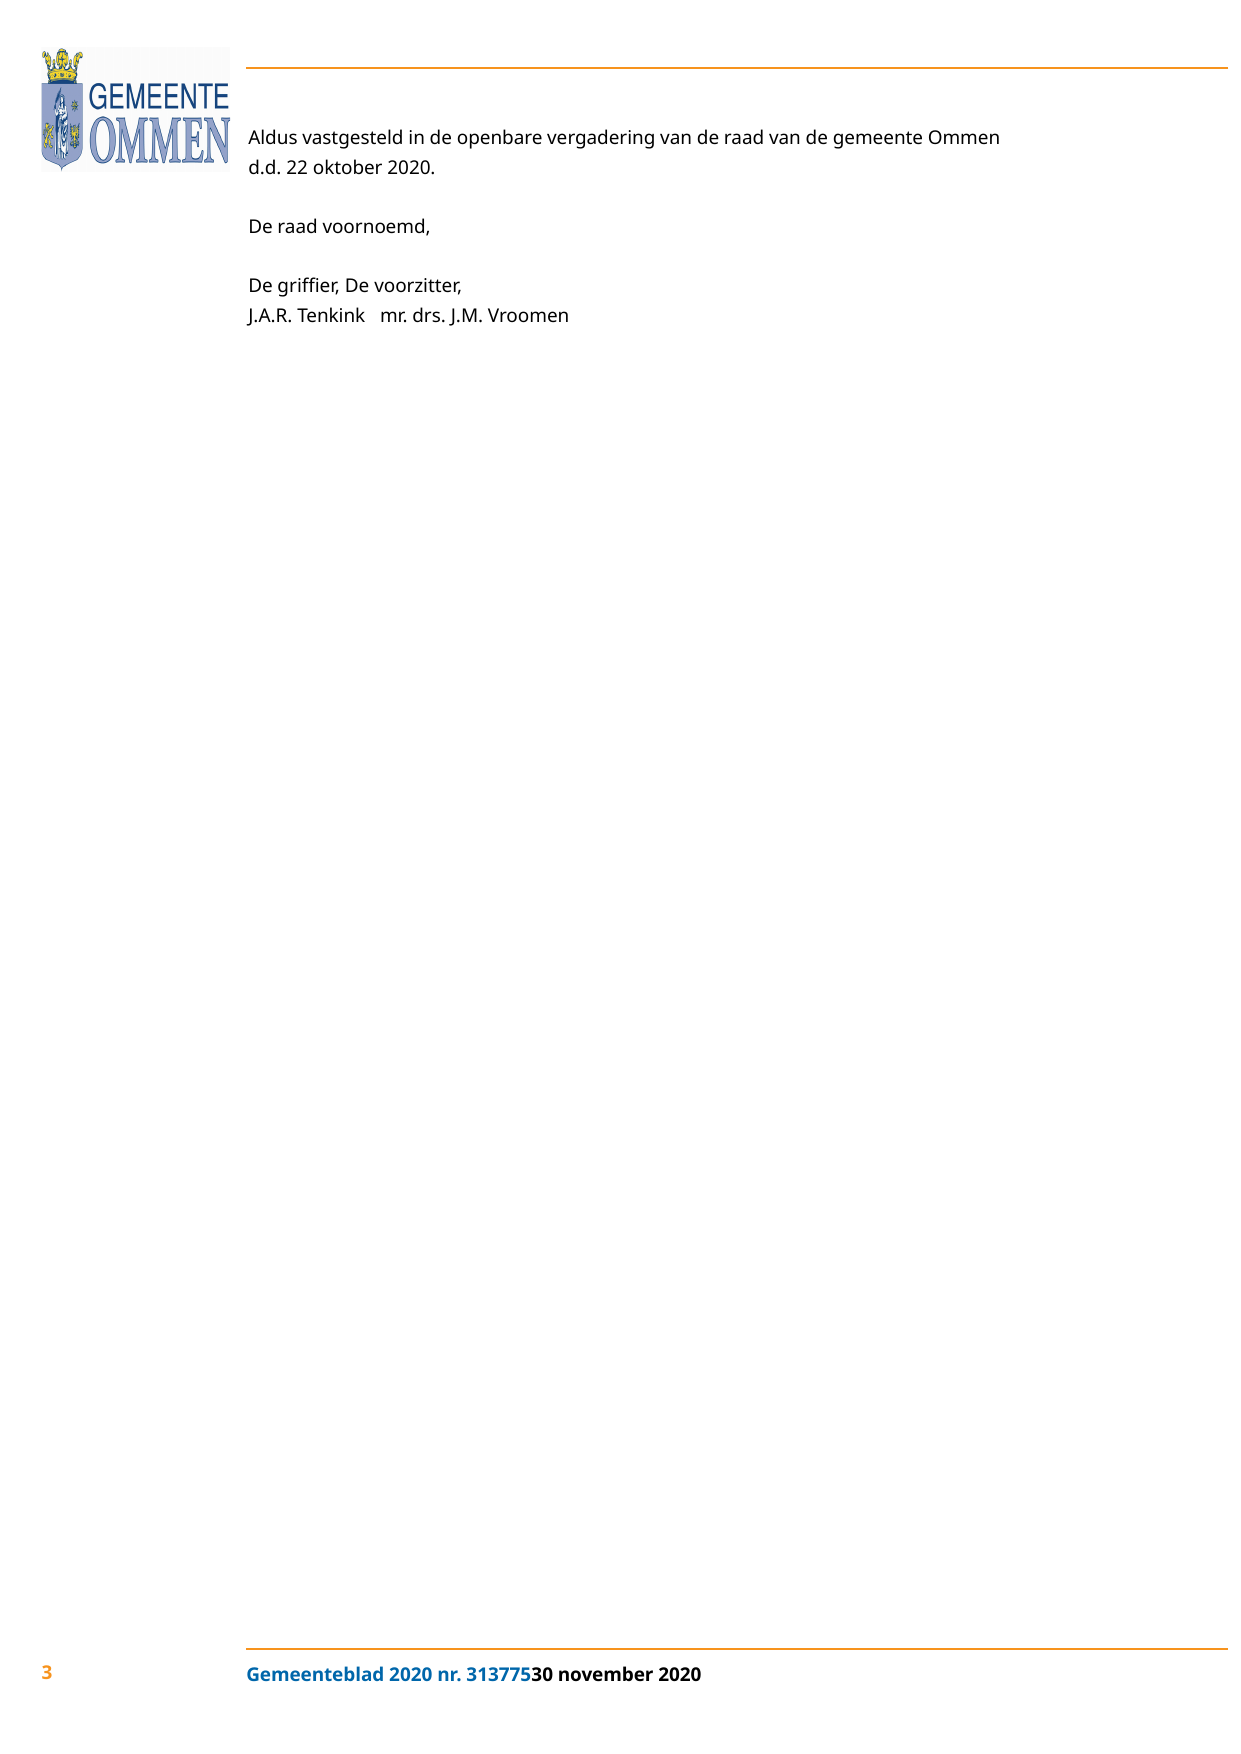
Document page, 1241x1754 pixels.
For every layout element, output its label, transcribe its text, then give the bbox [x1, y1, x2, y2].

text De griffier, De voorzitter, [248, 272, 1152, 298]
text d.d. 22 oktober 2020. [248, 154, 1152, 180]
text Aldus vastgesteld in de openbare vergadering van de raad van de gemeente Ommen [248, 124, 1152, 150]
picture [41, 47, 231, 172]
text De raad voornoemd, [248, 213, 1152, 239]
text J.A.R. Tenkink mr. drs. J.M. Vroomen [248, 302, 1152, 328]
